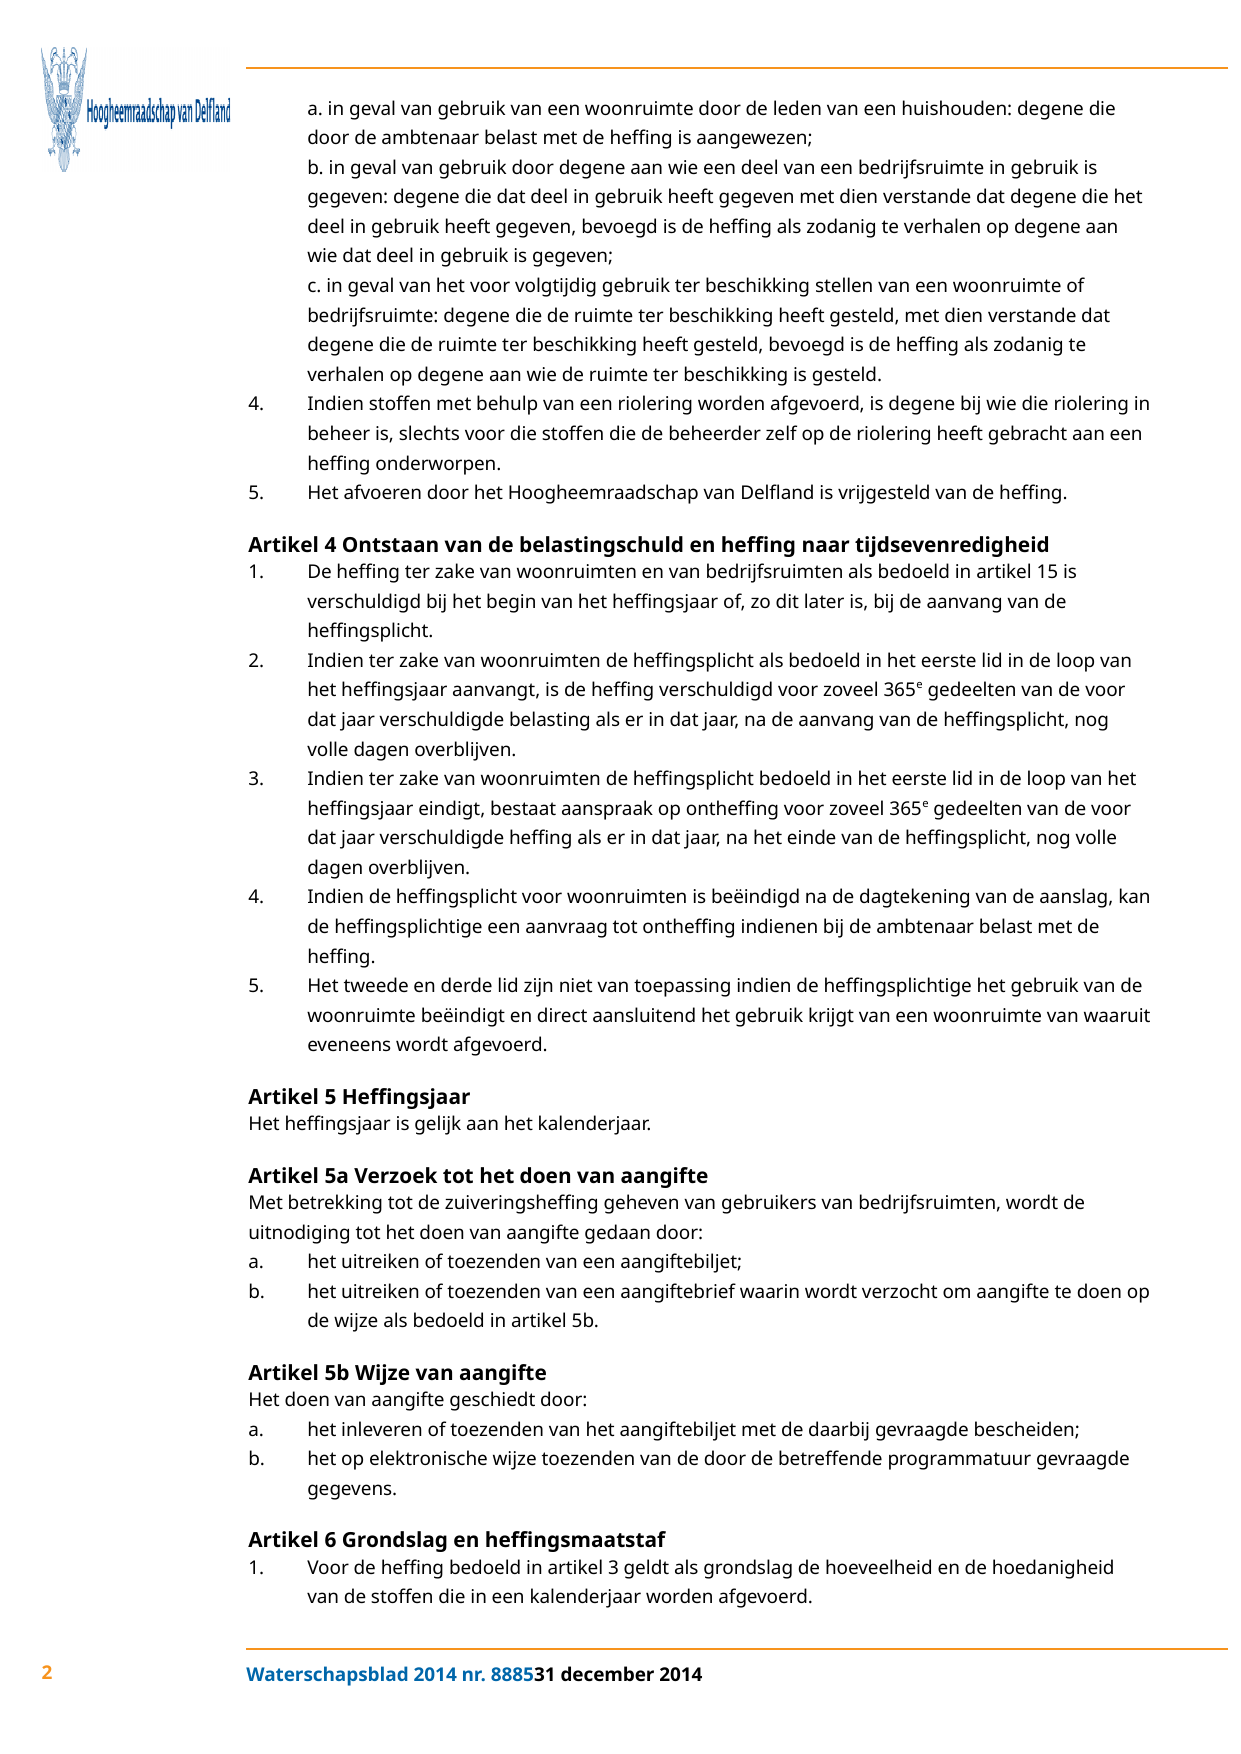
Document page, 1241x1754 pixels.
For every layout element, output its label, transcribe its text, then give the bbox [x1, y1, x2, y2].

list Indien stoffen met behulp van een riolering worden afgevoerd, is degene bij wie die riolering in beheer is, slechts voor die stoffen die de beheerder zelf op de riolering heeft gebracht aan een heffing onderworpen. [248, 391, 1152, 476]
list b. in geval van gebruik door degene aan wie een deel van een bedrijfsruimte in gebruik is gegeven: degene die dat deel in gebruik heeft gegeven met dien verstande dat degene die het deel in gebruik heeft gegeven, bevoegd is de heffing als zodanig te verhalen op degene aan wie dat deel in gebruik is gegeven; [248, 154, 1152, 268]
text Artikel 6 Grondslag en heffingsmaatstaf [248, 1526, 1152, 1554]
list Indien de heffingsplicht voor woonruimten is beëindigd na de dagtekening van de aanslag, kan de heffingsplichtige een aanvraag tot ontheffing indienen bij de ambtenaar belast met de heffing. [248, 884, 1152, 968]
picture [41, 47, 231, 172]
list het op elektronische wijze toezenden van de door de betreffende programmatuur gevraagde gegevens. [248, 1446, 1152, 1501]
text Artikel 5b Wijze van aangifte [248, 1358, 1152, 1386]
list het uitreiken of toezenden van een aangiftebiljet; [248, 1248, 1152, 1274]
text Het doen van aangifte geschiedt door: [248, 1386, 1152, 1412]
text Artikel 5 Heffingsjaar [248, 1082, 1152, 1110]
list het uitreiken of toezenden van een aangiftebrief waarin wordt verzocht om aangifte te doen op de wijze als bedoeld in artikel 5b. [248, 1278, 1152, 1333]
text Artikel 4 Ontstaan van de belastingschuld en heffing naar tijdsevenredigheid [248, 530, 1152, 558]
text Artikel 5a Verzoek tot het doen van aangifte [248, 1161, 1152, 1189]
list Voor de heffing bedoeld in artikel 3 geldt als grondslag de hoeveelheid en de hoedanigheid van de stoffen die in een kalenderjaar worden afgevoerd. [248, 1554, 1152, 1609]
list De heffing ter zake van woonruimten en van bedrijfsruimten als bedoeld in artikel 15 is verschuldigd bij het begin van het heffingsjaar of, zo dit later is, bij de aanvang van de heffingsplicht. [248, 558, 1152, 643]
list Het afvoeren door het Hoogheemraadschap van Delfland is vrijgesteld van de heffing. [248, 479, 1152, 505]
list a. in geval van gebruik van een woonruimte door de leden van een huishouden: degene die door de ambtenaar belast met de heffing is aangewezen; [248, 95, 1152, 150]
list Het tweede en derde lid zijn niet van toepassing indien de heffingsplichtige het gebruik van de woonruimte beëindigt en direct aansluitend het gebruik krijgt van een woonruimte van waaruit eveneens wordt afgevoerd. [248, 972, 1152, 1057]
text Met betrekking tot de zuiveringsheffing geheven van gebruikers van bedrijfsruimten, wordt de uitnodiging tot het doen van aangifte gedaan door: [248, 1189, 1152, 1244]
list c. in geval van het voor volgtijdig gebruik ter beschikking stellen van een woonruimte of bedrijfsruimte: degene die de ruimte ter beschikking heeft gesteld, met dien verstande dat degene die de ruimte ter beschikking heeft gesteld, bevoegd is de heffing als zodanig te verhalen op degene aan wie de ruimte ter beschikking is gesteld. [248, 272, 1152, 387]
list Indien ter zake van woonruimten de heffingsplicht bedoeld in het eerste lid in de loop van het heffingsjaar eindigt, bestaat aanspraak op ontheffing voor zoveel 365e gedeelten van de voor dat jaar verschuldigde heffing als er in dat jaar, na het einde van de heffingsplicht, nog volle dagen overblijven. [248, 765, 1152, 880]
list Indien ter zake van woonruimten de heffingsplicht als bedoeld in het eerste lid in de loop van het heffingsjaar aanvangt, is de heffing verschuldigd voor zoveel 365e gedeelten van de voor dat jaar verschuldigde belasting als er in dat jaar, na de aanvang van de heffingsplicht, nog volle dagen overblijven. [248, 647, 1152, 761]
text Het heffingsjaar is gelijk aan het kalenderjaar. [248, 1110, 1152, 1136]
list het inleveren of toezenden van het aangiftebiljet met de daarbij gevraagde bescheiden; [248, 1416, 1152, 1442]
